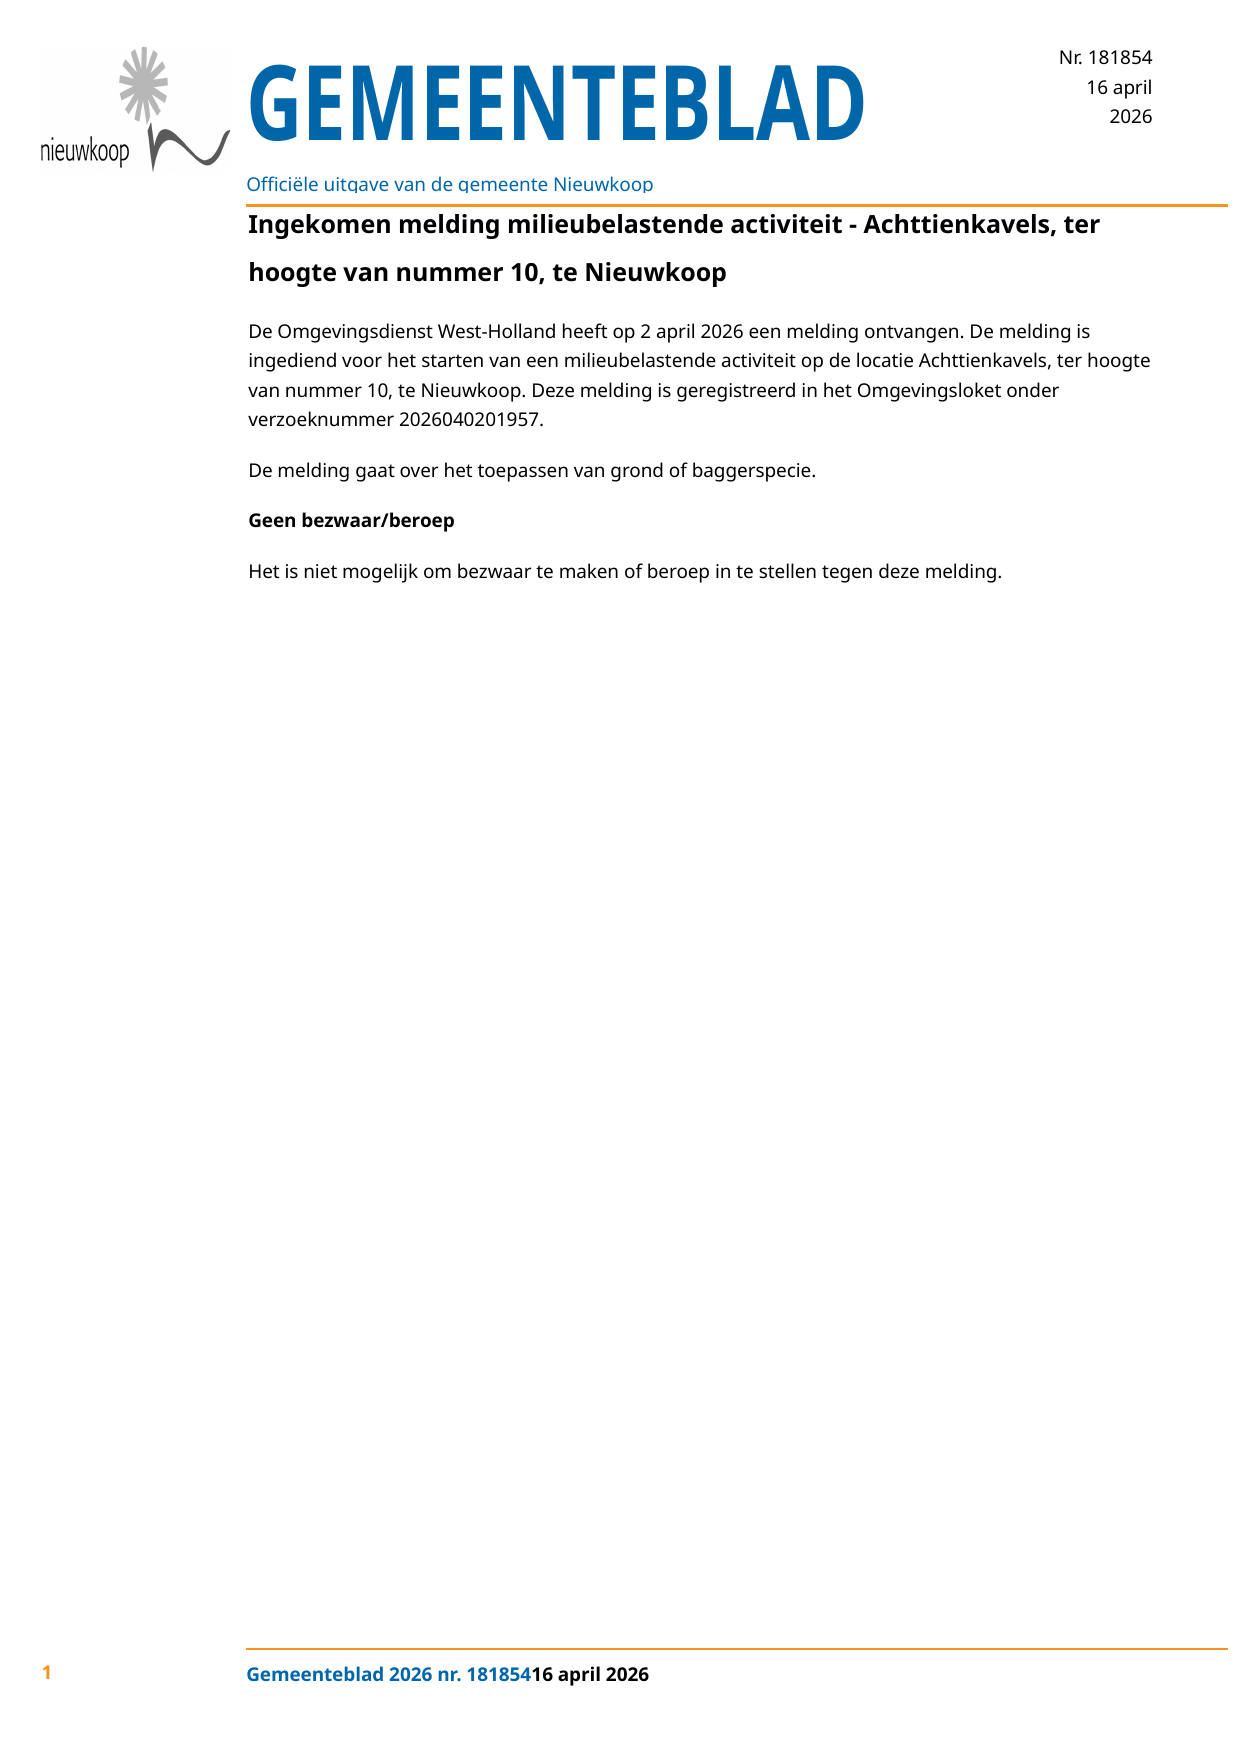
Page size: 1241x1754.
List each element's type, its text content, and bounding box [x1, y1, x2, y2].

text De melding gaat over het toepassen van grond of baggerspecie. [248, 457, 1152, 483]
text Ingekomen melding milieubelastende activiteit - Achttienkavels, ter hoogte van nummer 10, te Nieuwkoop [248, 207, 1152, 288]
text Geen bezwaar/beroep [248, 507, 1152, 533]
picture [41, 47, 231, 172]
text Het is niet mogelijk om bezwaar te maken of beroep in te stellen tegen deze melding. [248, 558, 1152, 584]
text De Omgevingsdienst West-Holland heeft op 2 april 2026 een melding ontvangen. De melding is ingediend voor het starten van een milieubelastende activiteit op de locatie Achttienkavels, ter hoogte van nummer 10, te Nieuwkoop. Deze melding is geregistreerd in het Omgevingsloket onder verzoeknummer 2026040201957. [248, 318, 1152, 432]
